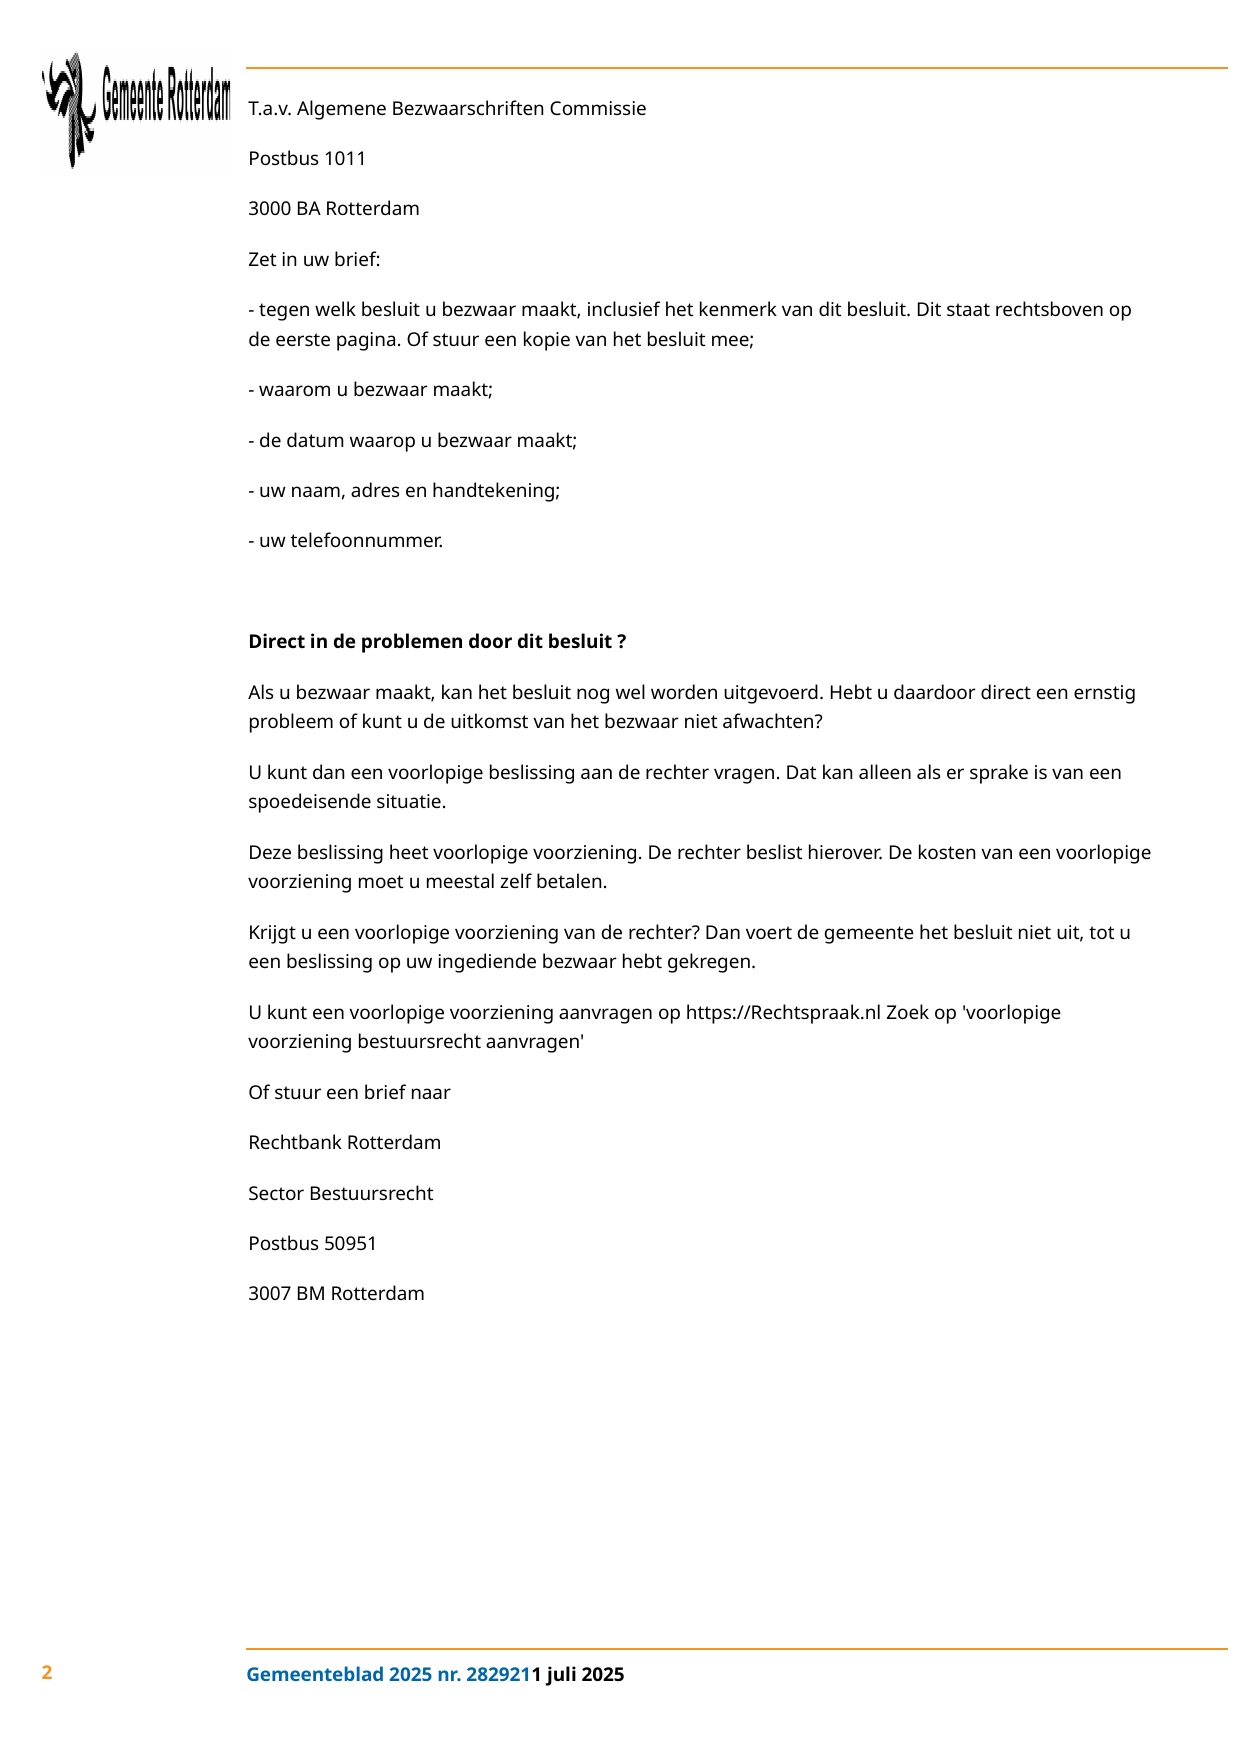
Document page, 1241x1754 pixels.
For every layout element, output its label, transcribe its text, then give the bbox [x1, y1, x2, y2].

text - uw naam, adres en handtekening; [248, 477, 1152, 503]
text T.a.v. Algemene Bezwaarschriften Commissie [248, 95, 1152, 121]
text Deze beslissing heet voorlopige voorziening. De rechter beslist hierover. De kosten van een voorlopige voorziening moet u meestal zelf betalen. [248, 839, 1152, 894]
text Rechtbank Rotterdam [248, 1129, 1152, 1155]
text U kunt dan een voorlopige beslissing aan de rechter vragen. Dat kan alleen als er sprake is van een spoedeisende situatie. [248, 759, 1152, 814]
text 3000 BA Rotterdam [248, 196, 1152, 221]
text Als u bezwaar maakt, kan het besluit nog wel worden uitgevoerd. Hebt u daardoor direct een ernstig probleem of kunt u de uitkomst van het bezwaar niet afwachten? [248, 679, 1152, 734]
text - waarom u bezwaar maakt; [248, 376, 1152, 402]
text U kunt een voorlopige voorziening aanvragen op https://Rechtspraak.nl Zoek op 'voorlopige voorziening bestuursrecht aanvragen' [248, 999, 1152, 1054]
picture [41, 47, 231, 172]
text - tegen welk besluit u bezwaar maakt, inclusief het kenmerk van dit besluit. Dit staat rechtsboven op de eerste pagina. Of stuur een kopie van het besluit mee; [248, 296, 1152, 352]
text Zet in uw brief: [248, 246, 1152, 272]
text Of stuur een brief naar [248, 1079, 1152, 1105]
text Krijgt u een voorlopige voorziening van de rechter? Dan voert de gemeente het besluit niet uit, tot u een beslissing op uw ingediende bezwaar hebt gekregen. [248, 919, 1152, 974]
text 3007 BM Rotterdam [248, 1281, 1152, 1306]
text Direct in de problemen door dit besluit ? [248, 628, 1152, 654]
text Postbus 50951 [248, 1230, 1152, 1256]
text - uw telefoonnummer. [248, 528, 1152, 553]
text - de datum waarop u bezwaar maakt; [248, 427, 1152, 453]
text Postbus 1011 [248, 145, 1152, 171]
text Sector Bestuursrecht [248, 1180, 1152, 1206]
